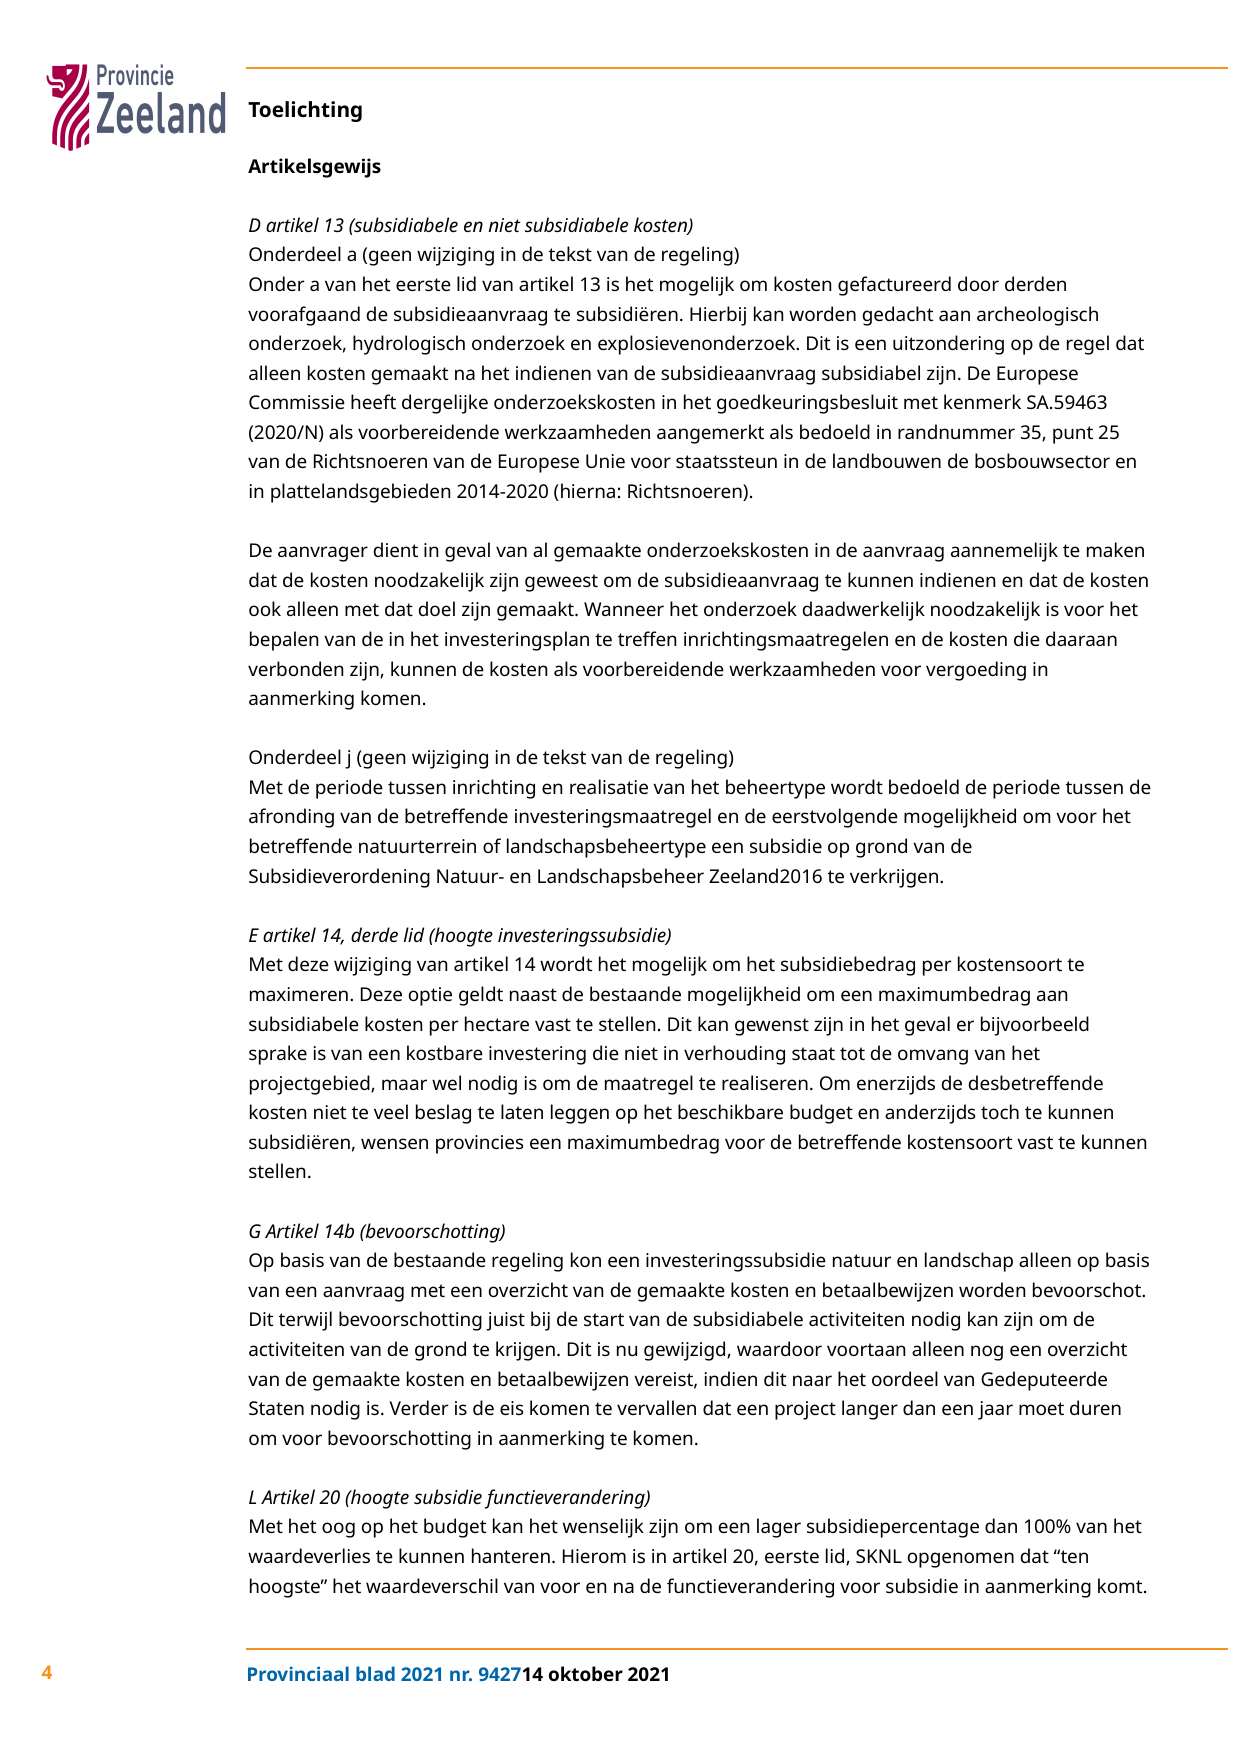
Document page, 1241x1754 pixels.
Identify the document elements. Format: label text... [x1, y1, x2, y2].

text Met het oog op het budget kan het wenselijk zijn om een lager subsidiepercentage dan 100% van het waardeverlies te kunnen hanteren. Hierom is in artikel 20, eerste lid, SKNL opgenomen dat “ten hoogste” het waardeverschil van voor en na de functieverandering voor subsidie in aanmerking komt. [248, 1514, 1152, 1599]
text Artikelsgewijs [248, 153, 1152, 179]
text Toelichting [248, 95, 1152, 123]
text G Artikel 14b (bevoorschotting) [248, 1218, 1152, 1244]
text D artikel 13 (subsidiabele en niet subsidiabele kosten) [248, 212, 1152, 238]
text L Artikel 20 (hoogte subsidie functieverandering) [248, 1484, 1152, 1510]
text Met deze wijziging van artikel 14 wordt het mogelijk om het subsidiebedrag per kostensoort te maximeren. Deze optie geldt naast de bestaande mogelijkheid om een maximumbedrag aan subsidiabele kosten per hectare vast te stellen. Dit kan gewenst zijn in het geval er bijvoorbeeld sprake is van een kostbare investering die niet in verhouding staat tot de omvang van het projectgebied, maar wel nodig is om de maatregel te realiseren. Om enerzijds de desbetreffende kosten niet te veel beslag te laten leggen op het beschikbare budget en anderzijds toch te kunnen subsidiëren, wensen provincies een maximumbedrag voor de betreffende kostensoort vast te kunnen stellen. [248, 952, 1152, 1184]
text Onderdeel a (geen wijziging in de tekst van de regeling) [248, 242, 1152, 267]
text Op basis van de bestaande regeling kon een investeringssubsidie natuur en landschap alleen op basis van een aanvraag met een overzicht van de gemaakte kosten en betaalbewijzen worden bevoorschot. Dit terwijl bevoorschotting juist bij de start van de subsidiabele activiteiten nodig kan zijn om de activiteiten van de grond te krijgen. Dit is nu gewijzigd, waardoor voortaan alleen nog een overzicht van de gemaakte kosten en betaalbewijzen vereist, indien dit naar het oordeel van Gedeputeerde Staten nodig is. Verder is de eis komen te vervallen dat een project langer dan een jaar moet duren om voor bevoorschotting in aanmerking te komen. [248, 1247, 1152, 1451]
picture [41, 47, 231, 172]
text Onderdeel j (geen wijziging in de tekst van de regeling) [248, 744, 1152, 770]
text Met de periode tussen inrichting en realisatie van het beheertype wordt bedoeld de periode tussen de afronding van de betreffende investeringsmaatregel en de eerstvolgende mogelijkheid om voor het betreffende natuurterrein of landschapsbeheertype een subsidie op grond van de Subsidieverordening Natuur- en Landschapsbeheer Zeeland2016 te verkrijgen. [248, 774, 1152, 889]
text Onder a van het eerste lid van artikel 13 is het mogelijk om kosten gefactureerd door derden voorafgaand de subsidieaanvraag te subsidiëren. Hierbij kan worden gedacht aan archeologisch onderzoek, hydrologisch onderzoek en explosievenonderzoek. Dit is een uitzondering op de regel dat alleen kosten gemaakt na het indienen van de subsidieaanvraag subsidiabel zijn. De Europese Commissie heeft dergelijke onderzoekskosten in het goedkeuringsbesluit met kenmerk SA.59463 (2020/N) als voorbereidende werkzaamheden aangemerkt als bedoeld in randnummer 35, punt 25 van de Richtsnoeren van de Europese Unie voor staatssteun in de landbouwen de bosbouwsector en in plattelandsgebieden 2014-2020 (hierna: Richtsnoeren). [248, 271, 1152, 504]
text De aanvrager dient in geval van al gemaakte onderzoekskosten in de aanvraag aannemelijk te maken dat de kosten noodzakelijk zijn geweest om de subsidieaanvraag te kunnen indienen en dat de kosten ook alleen met dat doel zijn gemaakt. Wanneer het onderzoek daadwerkelijk noodzakelijk is voor het bepalen van de in het investeringsplan te treffen inrichtingsmaatregelen en de kosten die daaraan verbonden zijn, kunnen de kosten als voorbereidende werkzaamheden voor vergoeding in aanmerking komen. [248, 537, 1152, 711]
text E artikel 14, derde lid (hoogte investeringssubsidie) [248, 922, 1152, 948]
